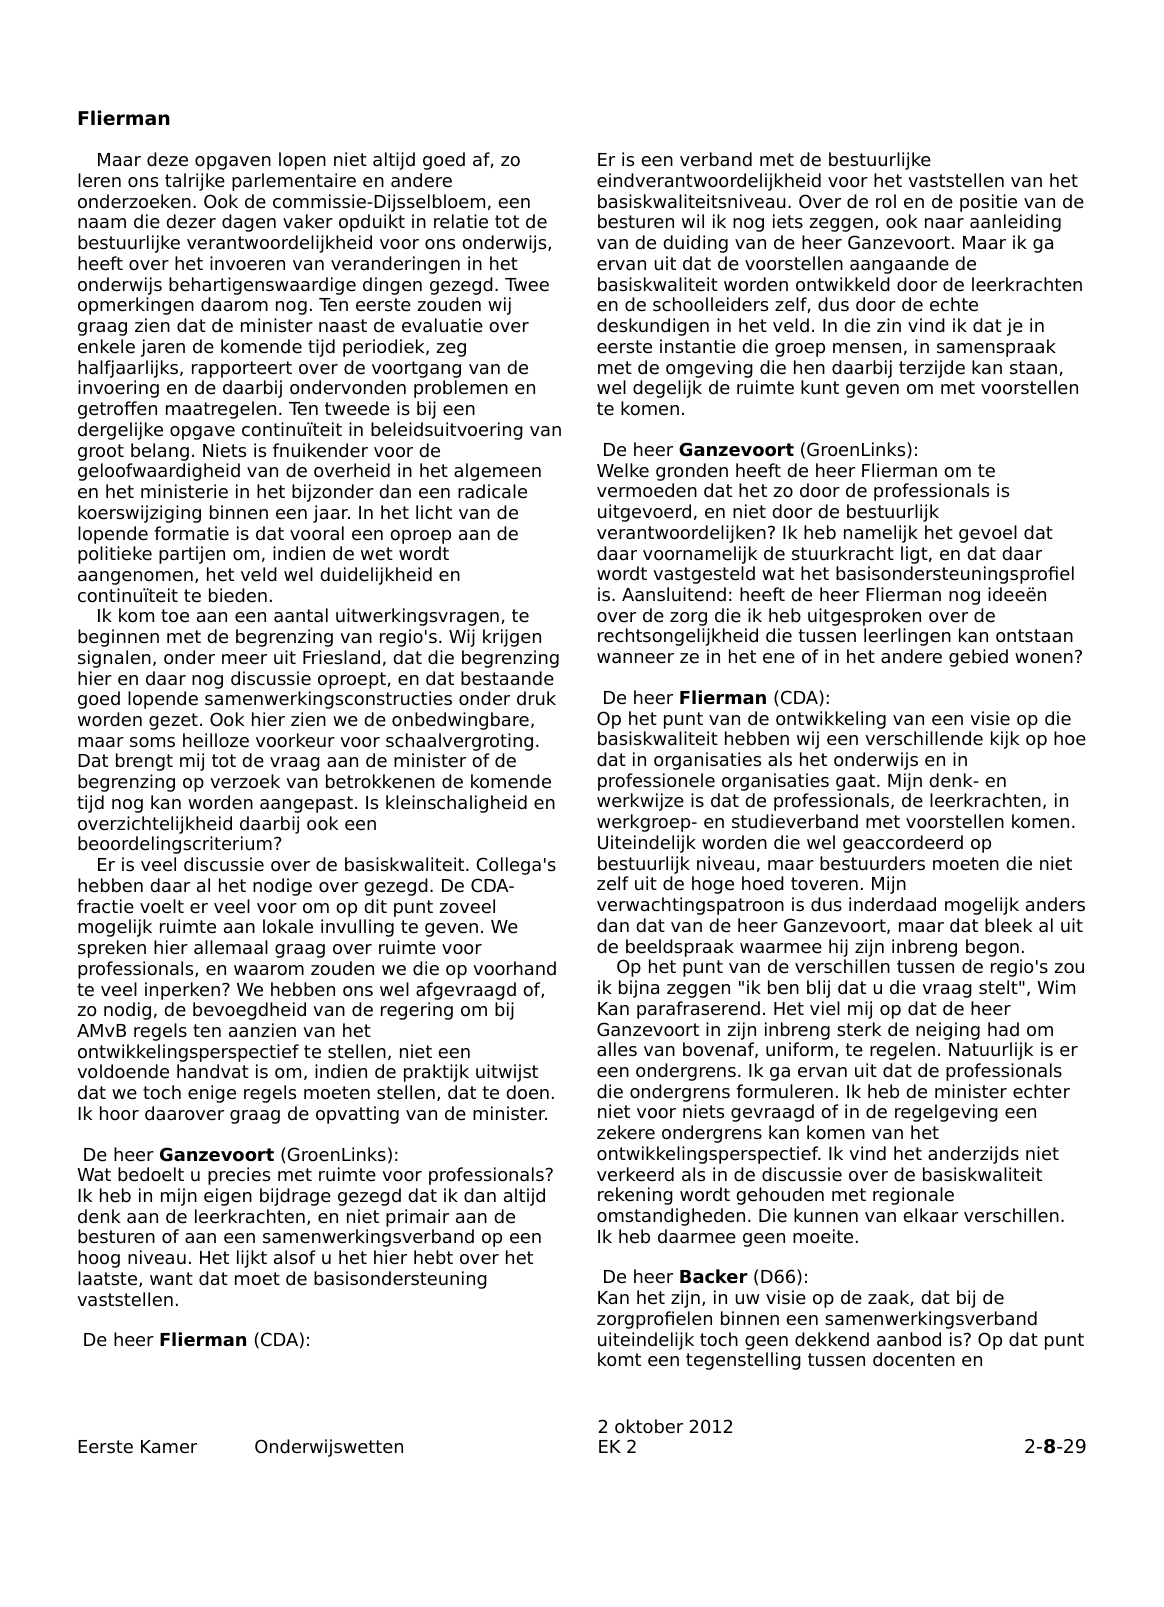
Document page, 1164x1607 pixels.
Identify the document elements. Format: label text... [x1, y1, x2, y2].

text De heer Ganzevoort (GroenLinks): [596, 440, 1087, 460]
text Op het punt van de verschillen tussen de regio's zou ik bijna zeggen "ik ben blij dat u die vraag stelt", Wim Kan parafraserend. Het viel mij op dat de heer Ganzevoort in zijn inbreng sterk de neiging had om alles van bovenaf, uniform, te regelen. Natuurlijk is er een ondergrens. Ik ga ervan uit dat de professionals die ondergrens formuleren. Ik heb de minister echter niet voor niets gevraagd of in de regelgeving een zekere ondergrens kan komen van het ontwikkelingsperspectief. Ik vind het anderzijds niet verkeerd als in de discussie over de basiskwaliteit rekening wordt gehouden met regionale omstandigheden. Die kunnen van elkaar verschillen. Ik heb daarmee geen moeite. [596, 957, 1087, 1247]
text Wat bedoelt u precies met ruimte voor professionals? Ik heb in mijn eigen bijdrage gezegd dat ik dan altijd denk aan de leerkrachten, en niet primair aan de besturen of aan een samenwerkingsverband op een hoog niveau. Het lijkt alsof u het hier hebt over het laatste, want dat moet de basisondersteuning vaststellen. [77, 1165, 567, 1310]
text Kan het zijn, in uw visie op de zaak, dat bij de zorgprofielen binnen een samenwerkingsverband uiteindelijk toch geen dekkend aanbod is? Op dat punt komt een tegenstelling tussen docenten en [596, 1288, 1087, 1371]
text De heer Ganzevoort (GroenLinks): [77, 1144, 567, 1165]
text Maar deze opgaven lopen niet altijd goed af, zo leren ons talrijke parlementaire en andere onderzoeken. Ook de commissie-Dijsselbloem, een naam die dezer dagen vaker opduikt in relatie tot de bestuurlijke verantwoordelijkheid voor ons onderwijs, heeft over het invoeren van veranderingen in het onderwijs behartigenswaardige dingen gezegd. Twee opmerkingen daarom nog. Ten eerste zouden wij graag zien dat de minister naast de evaluatie over enkele jaren de komende tijd periodiek, zeg halfjaarlijks, rapporteert over de voortgang van de invoering en de daarbij ondervonden problemen en getroffen maatregelen. Ten tweede is bij een dergelijke opgave continuïteit in beleidsuitvoering van groot belang. Niets is fnuikender voor de geloofwaardigheid van de overheid in het algemeen en het ministerie in het bijzonder dan een radicale koerswijziging binnen een jaar. In het licht van de lopende formatie is dat vooral een oproep aan de politieke partijen om, indien de wet wordt aangenomen, het veld wel duidelijkheid en continuïteit te bieden. [77, 150, 567, 606]
text Er is een verband met de bestuurlijke eindverantwoordelijkheid voor het vaststellen van het basiskwaliteitsniveau. Over de rol en de positie van de besturen wil ik nog iets zeggen, ook naar aanleiding van de duiding van de heer Ganzevoort. Maar ik ga ervan uit dat de voorstellen aangaande de basiskwaliteit worden ontwikkeld door de leerkrachten en de schoolleiders zelf, dus door de echte deskundigen in het veld. In die zin vind ik dat je in eerste instantie die groep mensen, in samenspraak met de omgeving die hen daarbij terzijde kan staan, wel degelijk de ruimte kunt geven om met voorstellen te komen. [596, 150, 1087, 420]
text De heer Flierman (CDA): [77, 1330, 567, 1351]
text De heer Backer (D66): [596, 1267, 1087, 1288]
text Er is veel discussie over de basiskwaliteit. Collega's hebben daar al het nodige over gezegd. De CDA-fractie voelt er veel voor om op dit punt zoveel mogelijk ruimte aan lokale invulling te geven. We spreken hier allemaal graag over ruimte voor professionals, en waarom zouden we die op voorhand te veel inperken? We hebben ons wel afgevraagd of, zo nodig, de bevoegdheid van de regering om bij AMvB regels ten aanzien van het ontwikkelingsperspectief te stellen, niet een voldoende handvat is om, indien de praktijk uitwijst dat we toch enige regels moeten stellen, dat te doen. Ik hoor daarover graag de opvatting van de minister. [77, 855, 567, 1124]
text Welke gronden heeft de heer Flierman om te vermoeden dat het zo door de professionals is uitgevoerd, en niet door de bestuurlijk verantwoordelijken? Ik heb namelijk het gevoel dat daar voornamelijk de stuurkracht ligt, en dat daar wordt vastgesteld wat het basisondersteuningsprofiel is. Aansluitend: heeft de heer Flierman nog ideeën over de zorg die ik heb uitgesproken over de rechtsongelijkheid die tussen leerlingen kan ontstaan wanneer ze in het ene of in het andere gebied wonen? [596, 460, 1087, 668]
text Ik kom toe aan een aantal uitwerkingsvragen, te beginnen met de begrenzing van regio's. Wij krijgen signalen, onder meer uit Friesland, dat die begrenzing hier en daar nog discussie oproept, en dat bestaande goed lopende samenwerkingsconstructies onder druk worden gezet. Ook hier zien we de onbedwingbare, maar soms heilloze voorkeur voor schaalvergroting. Dat brengt mij tot de vraag aan de minister of de begrenzing op verzoek van betrokkenen de komende tijd nog kan worden aangepast. Is kleinschaligheid en overzichtelijkheid daarbij ook een beoordelingscriterium? [77, 606, 567, 855]
text De heer Flierman (CDA): [596, 688, 1087, 708]
text Op het punt van de ontwikkeling van een visie op die basiskwaliteit hebben wij een verschillende kijk op hoe dat in organisaties als het onderwijs en in professionele organisaties gaat. Mijn denk- en werkwijze is dat de professionals, de leerkrachten, in werkgroep- en studieverband met voorstellen komen. Uiteindelijk worden die wel geaccordeerd op bestuurlijk niveau, maar bestuurders moeten die niet zelf uit de hoge hoed toveren. Mijn verwachtingspatroon is dus inderdaad mogelijk anders dan dat van de heer Ganzevoort, maar dat bleek al uit de beeldspraak waarmee hij zijn inbreng begon. [596, 708, 1087, 957]
